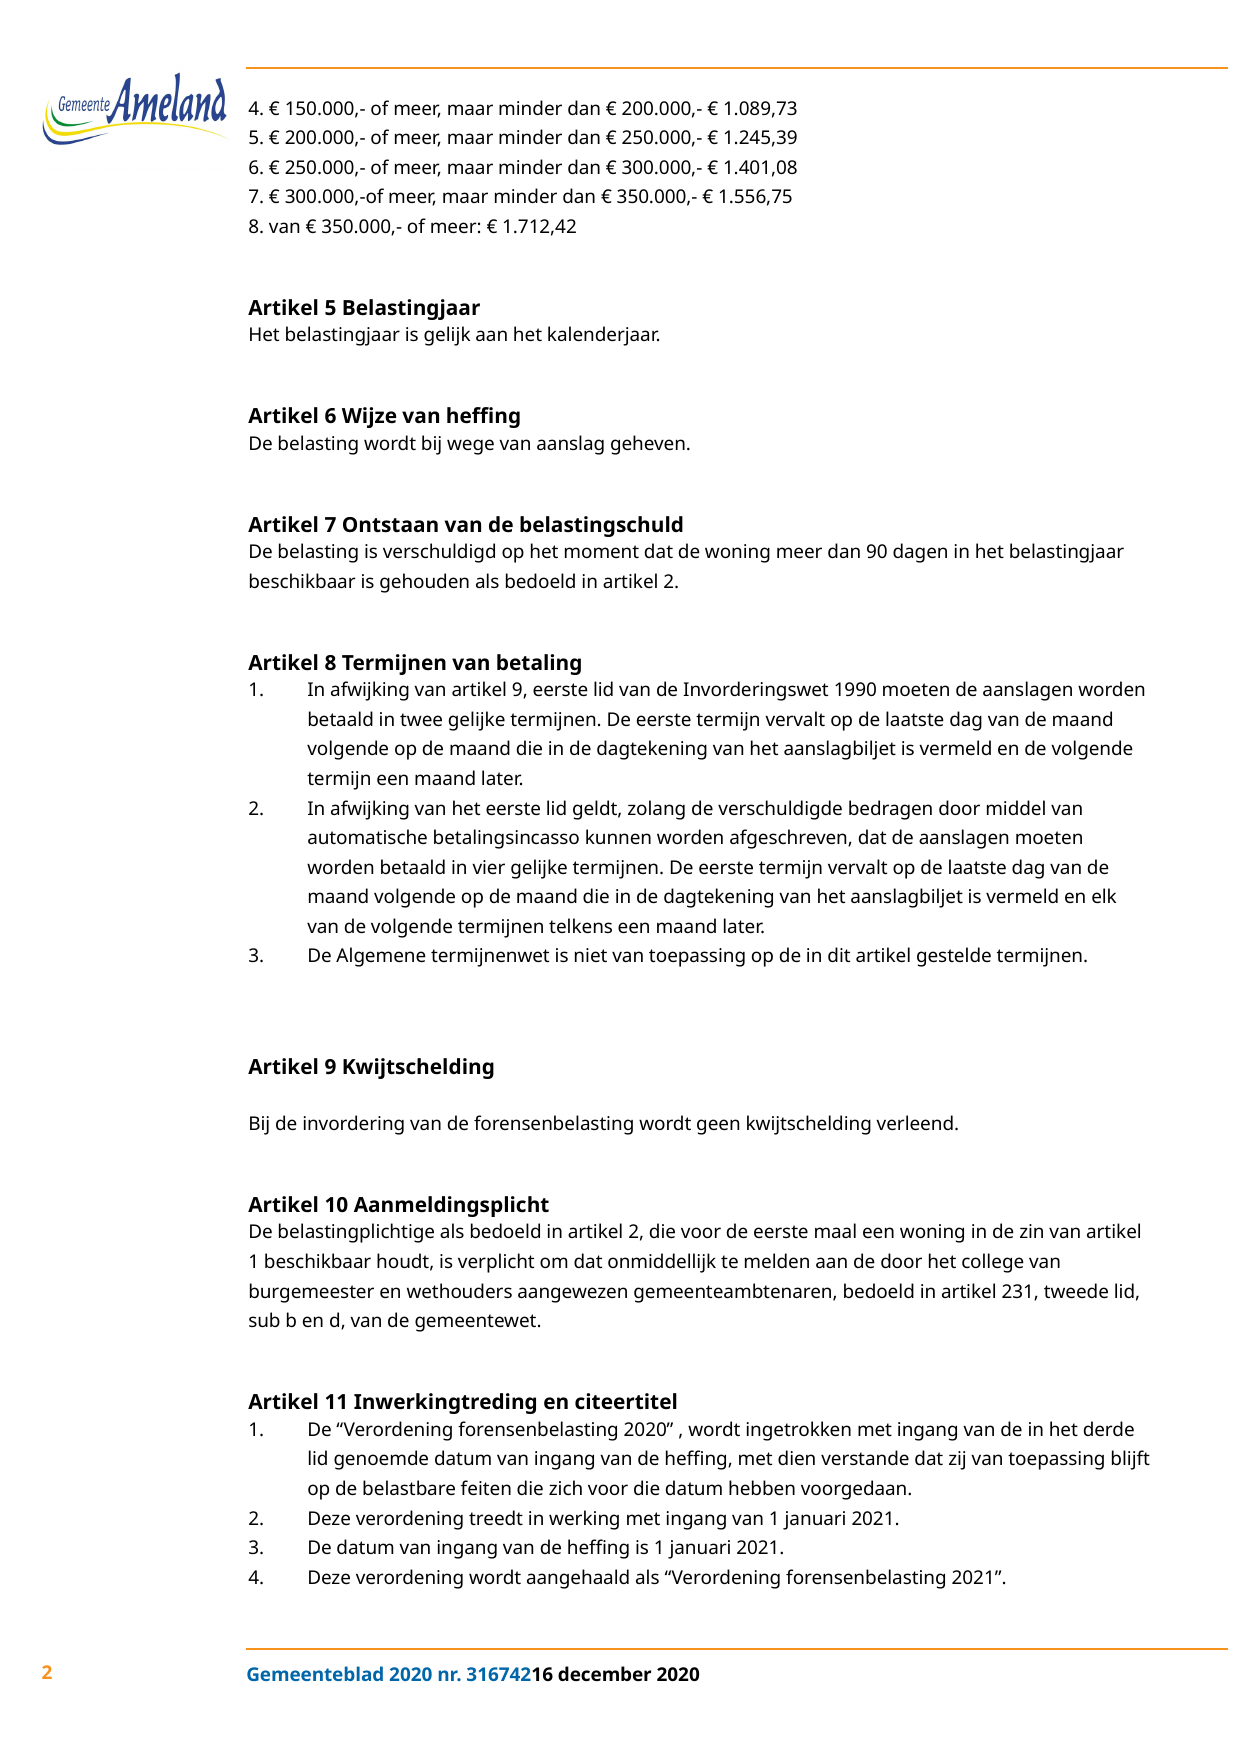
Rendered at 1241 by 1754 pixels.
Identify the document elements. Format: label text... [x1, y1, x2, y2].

list De datum van ingang van de heffing is 1 januari 2021. [248, 1534, 1152, 1560]
list De Algemene termijnenwet is niet van toepassing op de in dit artikel gestelde termijnen. [248, 943, 1152, 968]
text Het belastingjaar is gelijk aan het kalenderjaar. [248, 322, 1152, 347]
list In afwijking van artikel 9, eerste lid van de Invorderingswet 1990 moeten de aanslagen worden betaald in twee gelijke termijnen. De eerste termijn vervalt op de laatste dag van de maand volgende op de maand die in de dagtekening van het aanslagbiljet is vermeld en de volgende termijn een maand later. [248, 676, 1152, 791]
text 8. van € 350.000,- of meer: € 1.712,42 [248, 213, 1152, 239]
text Bij de invordering van de forensenbelasting wordt geen kwijtschelding verleend. [248, 1110, 1152, 1136]
text 4. € 150.000,- of meer, maar minder dan € 200.000,- € 1.089,73 [248, 95, 1152, 121]
list De “Verordening forensenbelasting 2020” , wordt ingetrokken met ingang van de in het derde lid genoemde datum van ingang van de heffing, met dien verstande dat zij van toepassing blijft op de belastbare feiten die zich voor die datum hebben voorgedaan. [248, 1416, 1152, 1501]
text De belastingplichtige als bedoeld in artikel 2, die voor de eerste maal een woning in de zin van artikel 1 beschikbaar houdt, is verplicht om dat onmiddellijk te melden aan de door het college van burgemeester en wethouders aangewezen gemeenteambtenaren, bedoeld in artikel 231, tweede lid, sub b en d, van de gemeentewet. [248, 1219, 1152, 1333]
text De belasting wordt bij wege van aanslag geheven. [248, 430, 1152, 456]
text 6. € 250.000,- of meer, maar minder dan € 300.000,- € 1.401,08 [248, 154, 1152, 180]
list Deze verordening treedt in werking met ingang van 1 januari 2021. [248, 1505, 1152, 1530]
text De belasting is verschuldigd op het moment dat de woning meer dan 90 dagen in het belastingjaar beschikbaar is gehouden als bedoeld in artikel 2. [248, 538, 1152, 594]
list In afwijking van het eerste lid geldt, zolang de verschuldigde bedragen door middel van automatische betalingsincasso kunnen worden afgeschreven, dat de aanslagen moeten worden betaald in vier gelijke termijnen. De eerste termijn vervalt op de laatste dag van de maand volgende op de maand die in de dagtekening van het aanslagbiljet is vermeld en elk van de volgende termijnen telkens een maand later. [248, 795, 1152, 939]
text Artikel 10 Aanmeldingsplicht [248, 1190, 1152, 1219]
text 7. € 300.000,-of meer, maar minder dan € 350.000,- € 1.556,75 [248, 183, 1152, 209]
list Deze verordening wordt aangehaald als “Verordening forensenbelasting 2021”. [248, 1564, 1152, 1589]
text Artikel 8 Termijnen van betaling [248, 648, 1152, 676]
text Artikel 5 Belastingjaar [248, 293, 1152, 322]
text Artikel 9 Kwijtschelding [248, 1052, 1152, 1081]
text Artikel 11 Inwerkingtreding en citeertitel [248, 1387, 1152, 1416]
text 5. € 200.000,- of meer, maar minder dan € 250.000,- € 1.245,39 [248, 124, 1152, 150]
text Artikel 6 Wijze van heffing [248, 402, 1152, 430]
picture [41, 47, 231, 172]
text Artikel 7 Ontstaan van de belastingschuld [248, 510, 1152, 538]
